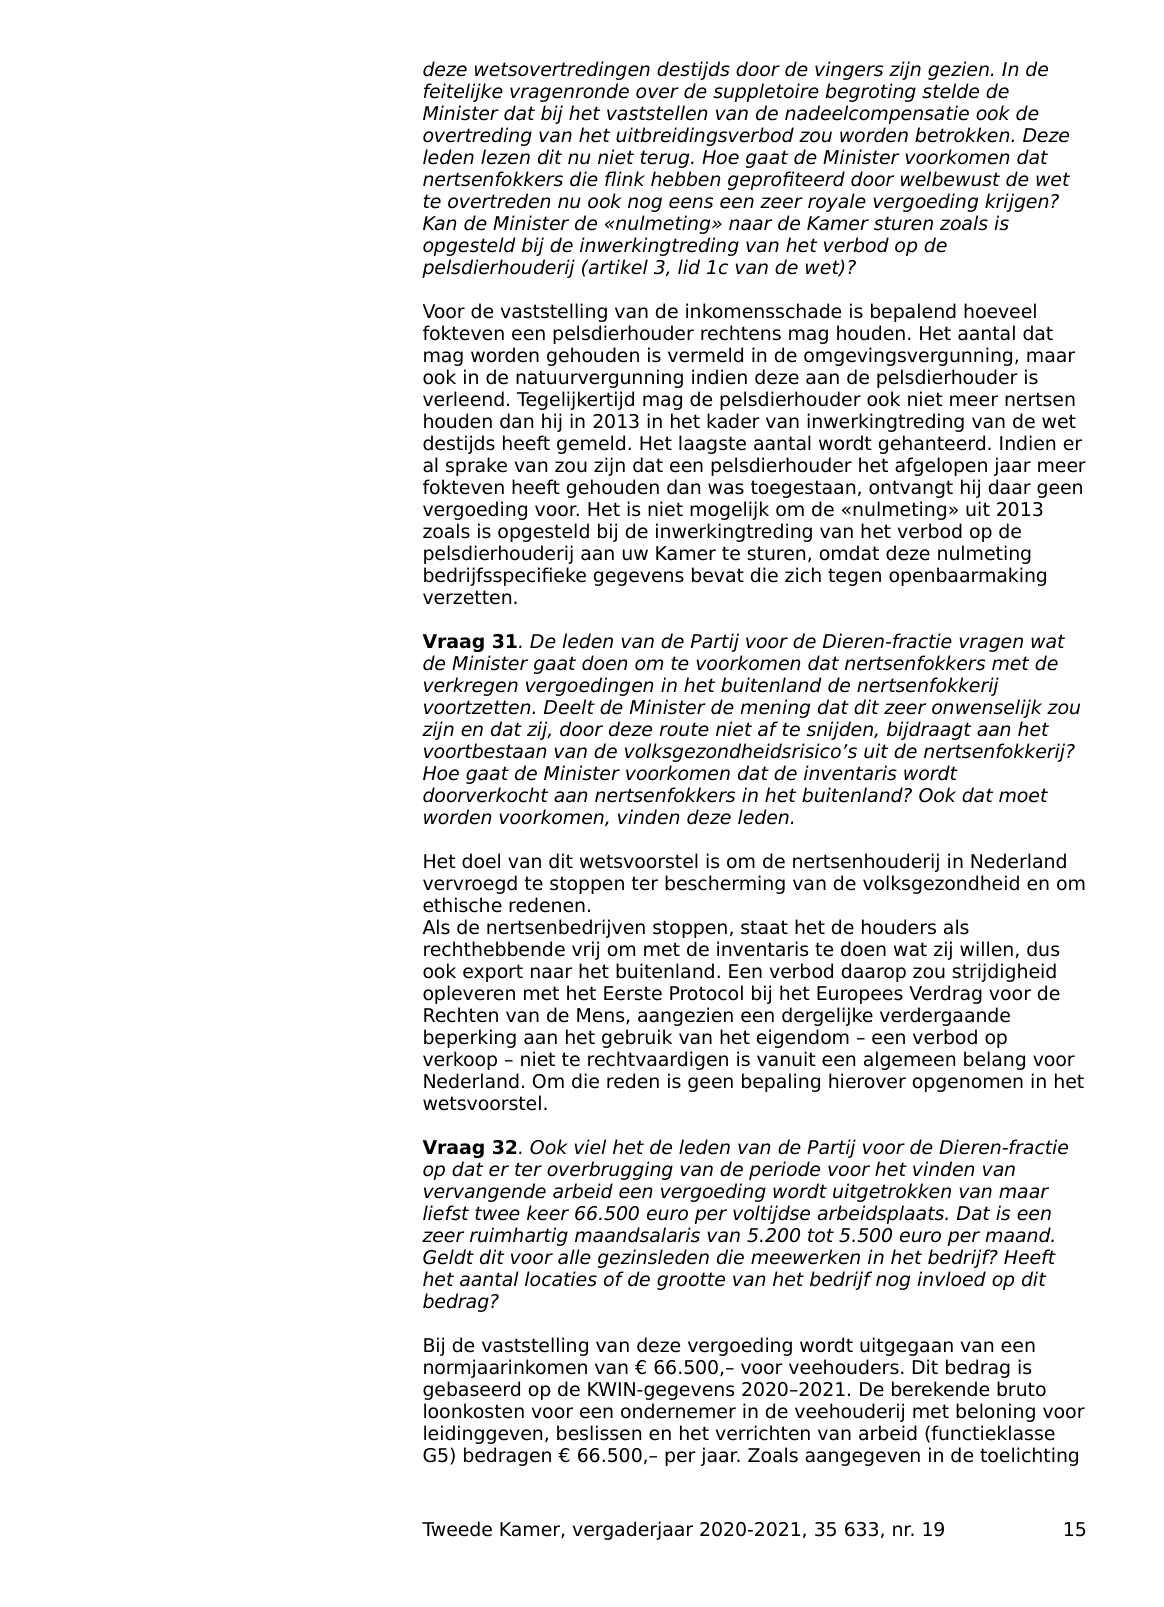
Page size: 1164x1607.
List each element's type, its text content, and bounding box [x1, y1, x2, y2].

text deze wetsovertredingen destijds door de vingers zijn gezien. In de feitelijke vragenronde over de suppletoire begroting stelde de Minister dat bij het vaststellen van de nadeelcompensatie ook de overtreding van het uitbreidingsverbod zou worden betrokken. Deze leden lezen dit nu niet terug. Hoe gaat de Minister voorkomen dat nertsenfokkers die flink hebben geprofiteerd door welbewust de wet te overtreden nu ook nog eens een zeer royale vergoeding krijgen? Kan de Minister de «nulmeting» naar de Kamer sturen zoals is opgesteld bij de inwerkingtreding van het verbod op de pelsdierhouderij (artikel 3, lid 1c van de wet)? [422, 59, 1087, 279]
text Bij de vaststelling van deze vergoeding wordt uitgegaan van een normjaarinkomen van € 66.500,– voor veehouders. Dit bedrag is gebaseerd op de KWIN-gegevens 2020–2021. De berekende bruto loonkosten voor een ondernemer in de veehouderij met beloning voor leidinggeven, beslissen en het verrichten van arbeid (functieklasse G5) bedragen € 66.500,– per jaar. Zoals aangegeven in de toelichting [422, 1335, 1087, 1467]
text Voor de vaststelling van de inkomensschade is bepalend hoeveel fokteven een pelsdierhouder rechtens mag houden. Het aantal dat mag worden gehouden is vermeld in de omgevingsvergunning, maar ook in de natuurvergunning indien deze aan de pelsdierhouder is verleend. Tegelijkertijd mag de pelsdierhouder ook niet meer nertsen houden dan hij in 2013 in het kader van inwerkingtreding van de wet destijds heeft gemeld. Het laagste aantal wordt gehanteerd. Indien er al sprake van zou zijn dat een pelsdierhouder het afgelopen jaar meer fokteven heeft gehouden dan was toegestaan, ontvangt hij daar geen vergoeding voor. Het is niet mogelijk om de «nulmeting» uit 2013 zoals is opgesteld bij de inwerkingtreding van het verbod op de pelsdierhouderij aan uw Kamer te sturen, omdat deze nulmeting bedrijfsspecifieke gegevens bevat die zich tegen openbaarmaking verzetten. [422, 301, 1087, 609]
text Vraag 31. De leden van de Partij voor de Dieren-fractie vragen wat de Minister gaat doen om te voorkomen dat nertsenfokkers met de verkregen vergoedingen in het buitenland de nertsenfokkerij voortzetten. Deelt de Minister de mening dat dit zeer onwenselijk zou zijn en dat zij, door deze route niet af te snijden, bijdraagt aan het voortbestaan van de volksgezondheidsrisico’s uit de nertsenfokkerij? Hoe gaat de Minister voorkomen dat de inventaris wordt doorverkocht aan nertsenfokkers in het buitenland? Ook dat moet worden voorkomen, vinden deze leden. [422, 631, 1087, 829]
text Vraag 32. Ook viel het de leden van de Partij voor de Dieren-fractie op dat er ter overbrugging van de periode voor het vinden van vervangende arbeid een vergoeding wordt uitgetrokken van maar liefst twee keer 66.500 euro per voltijdse arbeidsplaats. Dat is een zeer ruimhartig maandsalaris van 5.200 tot 5.500 euro per maand. Geldt dit voor alle gezinsleden die meewerken in het bedrijf? Heeft het aantal locaties of de grootte van het bedrijf nog invloed op dit bedrag? [422, 1137, 1087, 1313]
text Als de nertsenbedrijven stoppen, staat het de houders als rechthebbende vrij om met de inventaris te doen wat zij willen, dus ook export naar het buitenland. Een verbod daarop zou strijdigheid opleveren met het Eerste Protocol bij het Europees Verdrag voor de Rechten van de Mens, aangezien een dergelijke verdergaande beperking aan het gebruik van het eigendom – een verbod op verkoop – niet te rechtvaardigen is vanuit een algemeen belang voor Nederland. Om die reden is geen bepaling hierover opgenomen in het wetsvoorstel. [422, 917, 1087, 1115]
text Het doel van dit wetsvoorstel is om de nertsenhouderij in Nederland vervroegd te stoppen ter bescherming van de volksgezondheid en om ethische redenen. [422, 851, 1087, 917]
